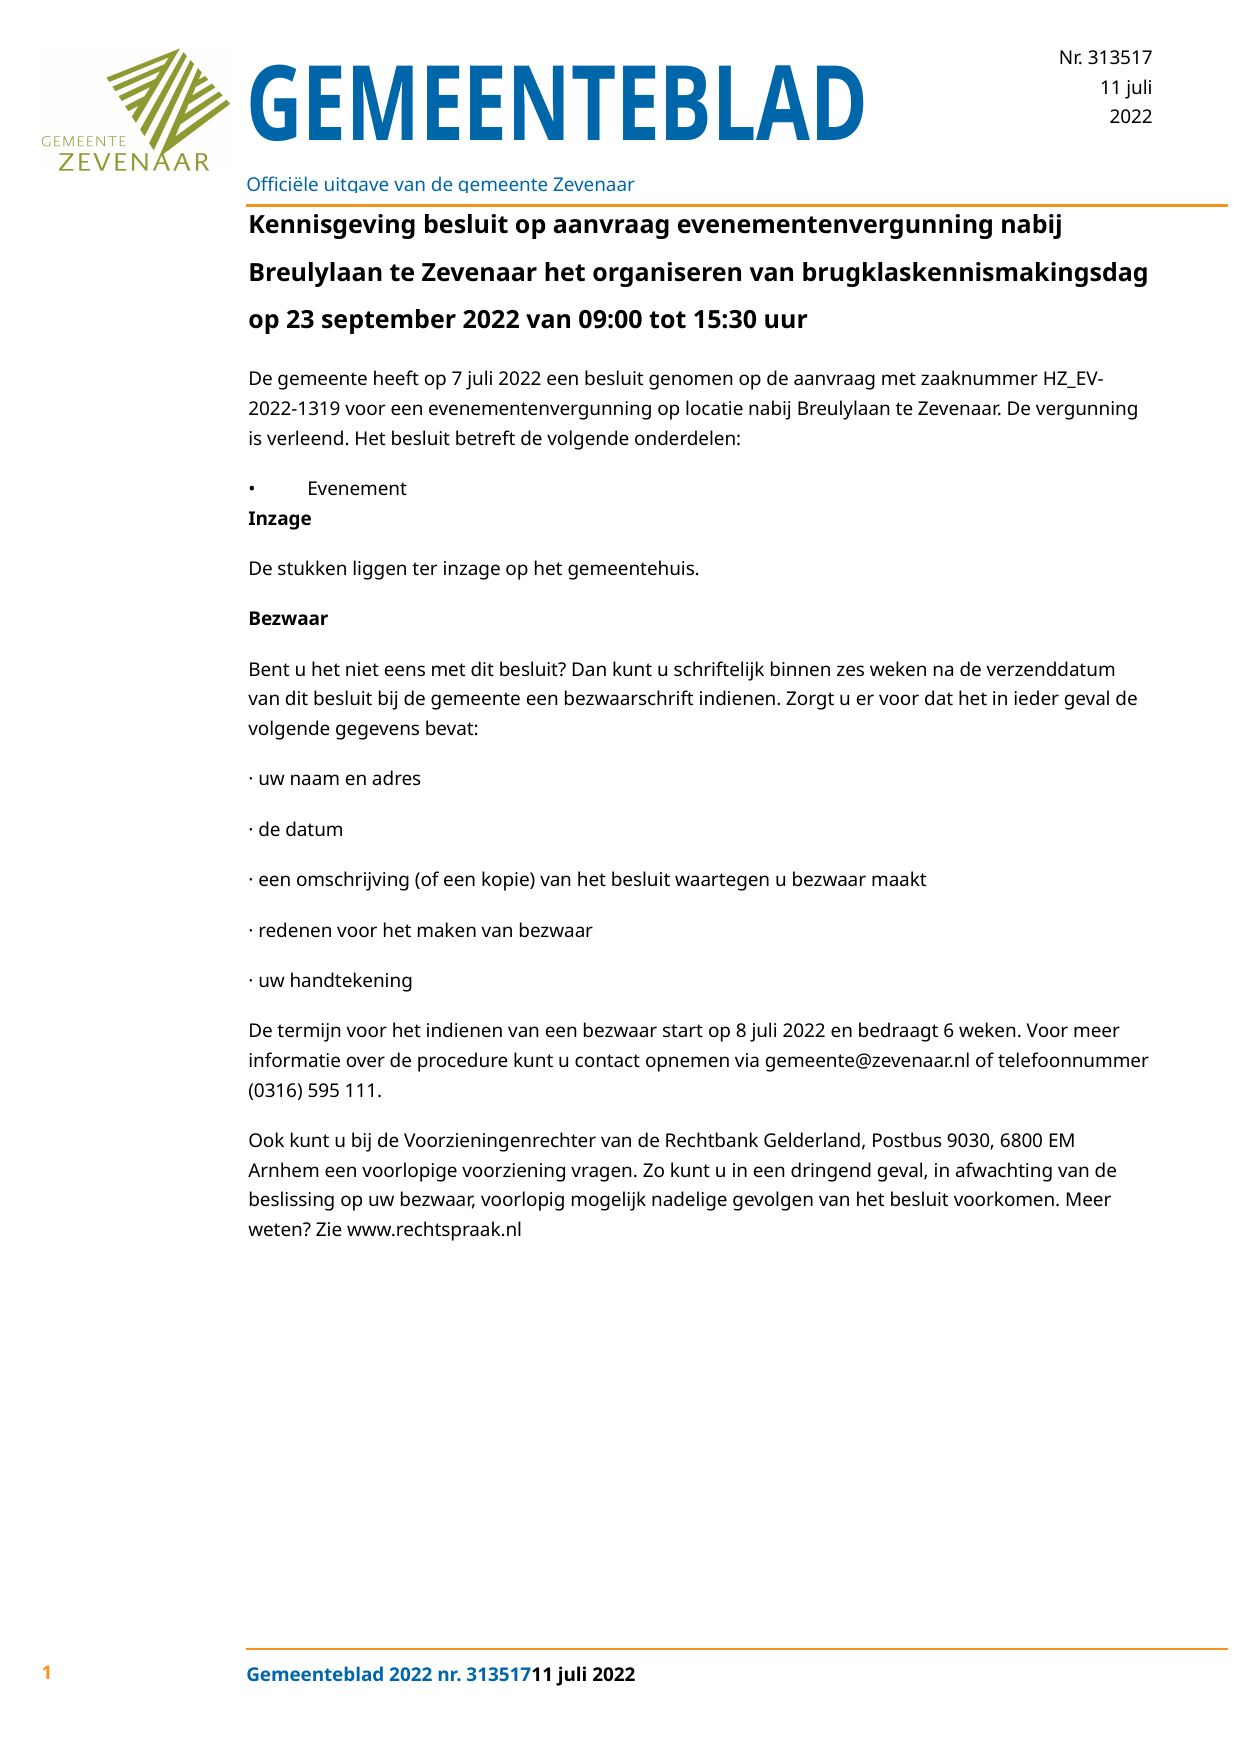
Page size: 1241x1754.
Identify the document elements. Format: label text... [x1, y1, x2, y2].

text · uw handtekening [248, 967, 1152, 993]
text · redenen voor het maken van bezwaar [248, 917, 1152, 942]
text Bezwaar [248, 606, 1152, 631]
text Ook kunt u bij de Voorzieningenrechter van de Rechtbank Gelderland, Postbus 9030, 6800 EM Arnhem een voorlopige voorziening vragen. Zo kunt u in een dringend geval, in afwachting van de beslissing op uw bezwaar, voorlopig mogelijk nadelige gevolgen van het besluit voorkomen. Meer weten? Zie www.rechtspraak.nl [248, 1127, 1152, 1242]
text De termijn voor het indienen van een bezwaar start op 8 juli 2022 en bedraagt 6 weken. Voor meer informatie over de procedure kunt u contact opnemen via gemeente@zevenaar.nl of telefoonnummer (0316) 595 111. [248, 1018, 1152, 1102]
text De gemeente heeft op 7 juli 2022 een besluit genomen op de aanvraag met zaaknummer HZ_EV-2022-1319 voor een evenementenvergunning op locatie nabij Breulylaan te Zevenaar. De vergunning is verleend. Het besluit betreft de volgende onderdelen: [248, 366, 1152, 450]
text · de datum [248, 816, 1152, 842]
text · een omschrijving (of een kopie) van het besluit waartegen u bezwaar maakt [248, 866, 1152, 892]
text Inzage [248, 505, 1152, 530]
text · uw naam en adres [248, 766, 1152, 791]
text Bent u het niet eens met dit besluit? Dan kunt u schriftelijk binnen zes weken na de verzenddatum van dit besluit bij de gemeente een bezwaarschrift indienen. Zorgt u er voor dat het in ieder geval de volgende gegevens bevat: [248, 656, 1152, 741]
text De stukken liggen ter inzage op het gemeentehuis. [248, 555, 1152, 581]
text Kennisgeving besluit op aanvraag evenementenvergunning nabij Breulylaan te Zevenaar het organiseren van brugklaskennismakingsdag op 23 september 2022 van 09:00 tot 15:30 uur [248, 207, 1152, 336]
picture [41, 47, 231, 172]
list Evenement [248, 475, 1152, 501]
